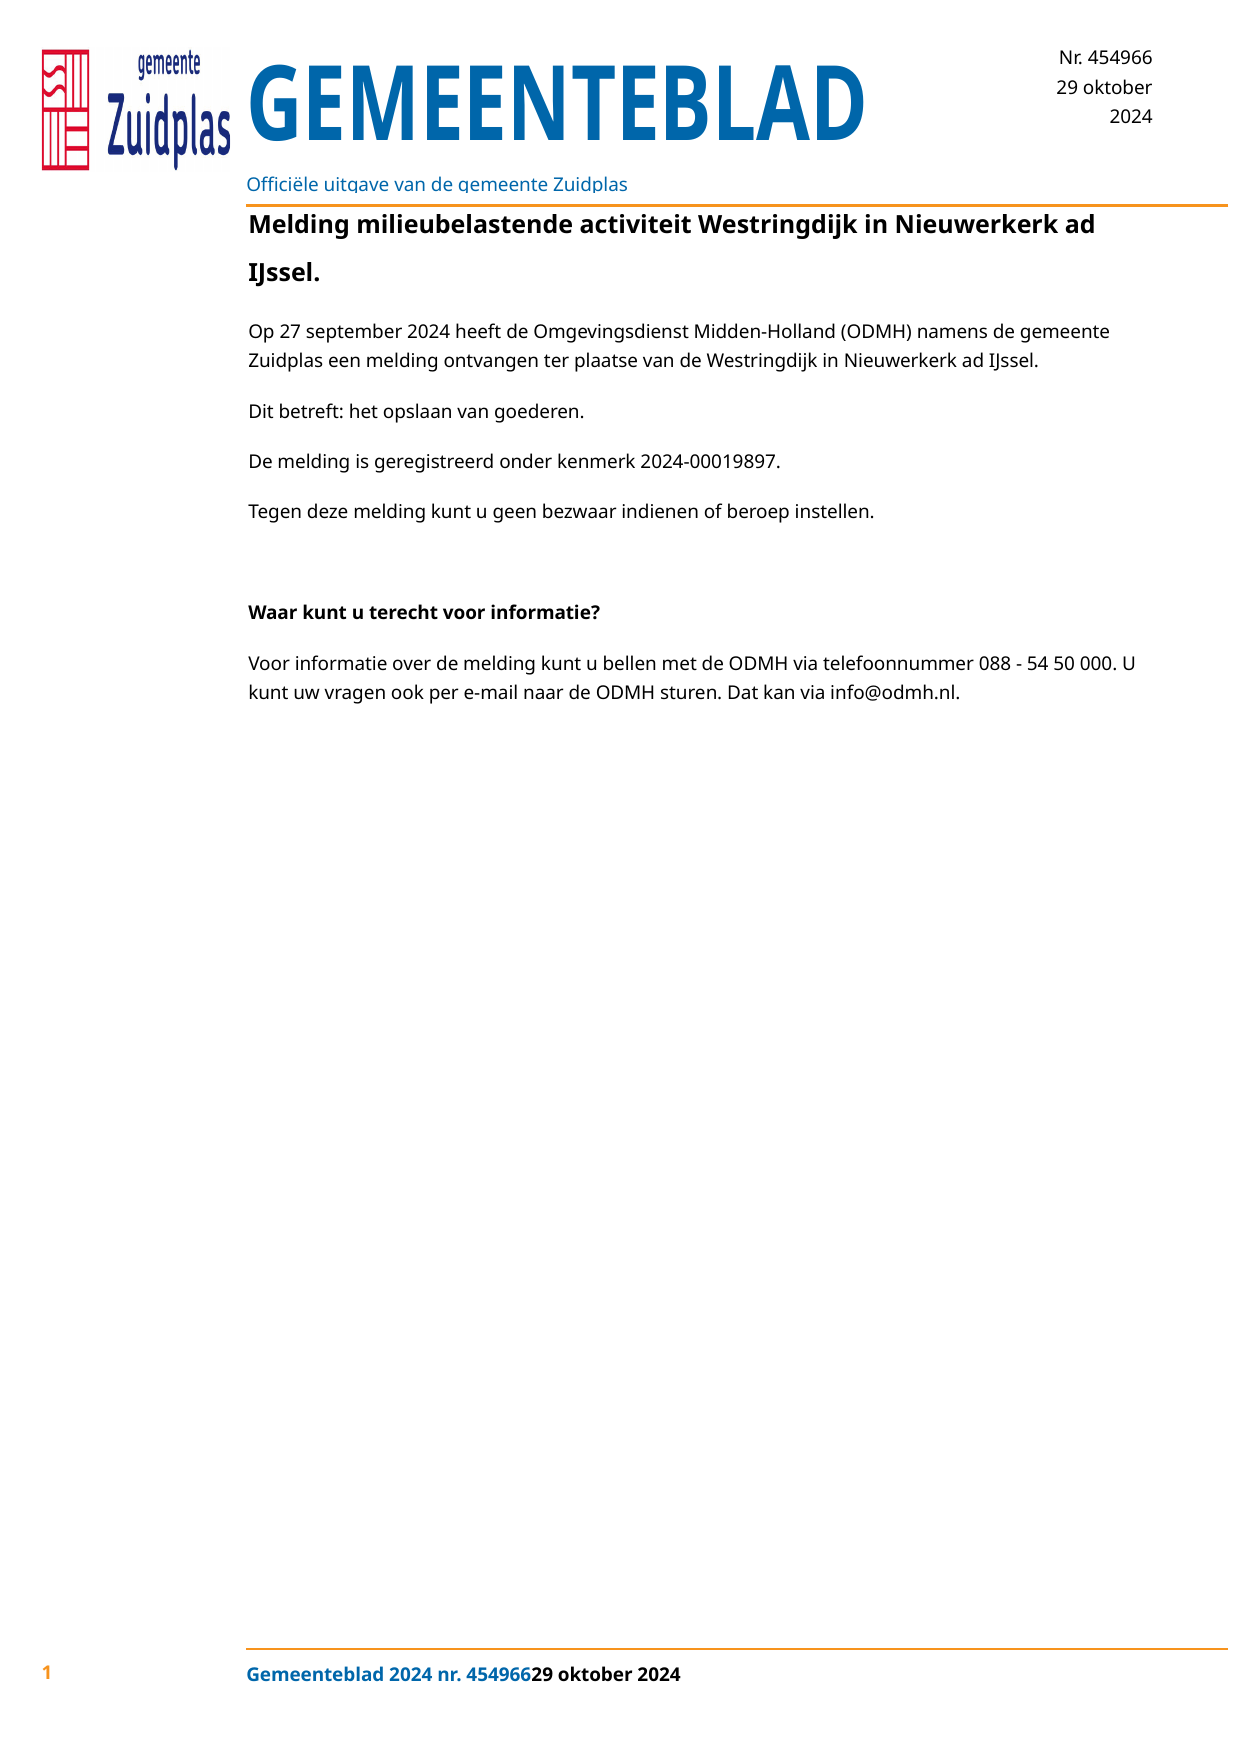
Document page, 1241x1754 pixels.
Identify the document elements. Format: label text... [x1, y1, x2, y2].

text Waar kunt u terecht voor informatie? [248, 599, 1152, 625]
text Dit betreft: het opslaan van goederen. [248, 398, 1152, 424]
text Voor informatie over de melding kunt u bellen met de ODMH via telefoonnummer 088 - 54 50 000. U kunt uw vragen ook per e-mail naar de ODMH sturen. Dat kan via info@odmh.nl. [248, 650, 1152, 705]
text Tegen deze melding kunt u geen bezwaar indienen of beroep instellen. [248, 499, 1152, 524]
text Melding milieubelastende activiteit Westringdijk in Nieuwerkerk ad IJssel. [248, 207, 1152, 288]
text De melding is geregistreerd onder kenmerk 2024-00019897. [248, 448, 1152, 474]
text Op 27 september 2024 heeft de Omgevingsdienst Midden-Holland (ODMH) namens de gemeente Zuidplas een melding ontvangen ter plaatse van de Westringdijk in Nieuwerkerk ad IJssel. [248, 318, 1152, 373]
picture [41, 47, 231, 172]
